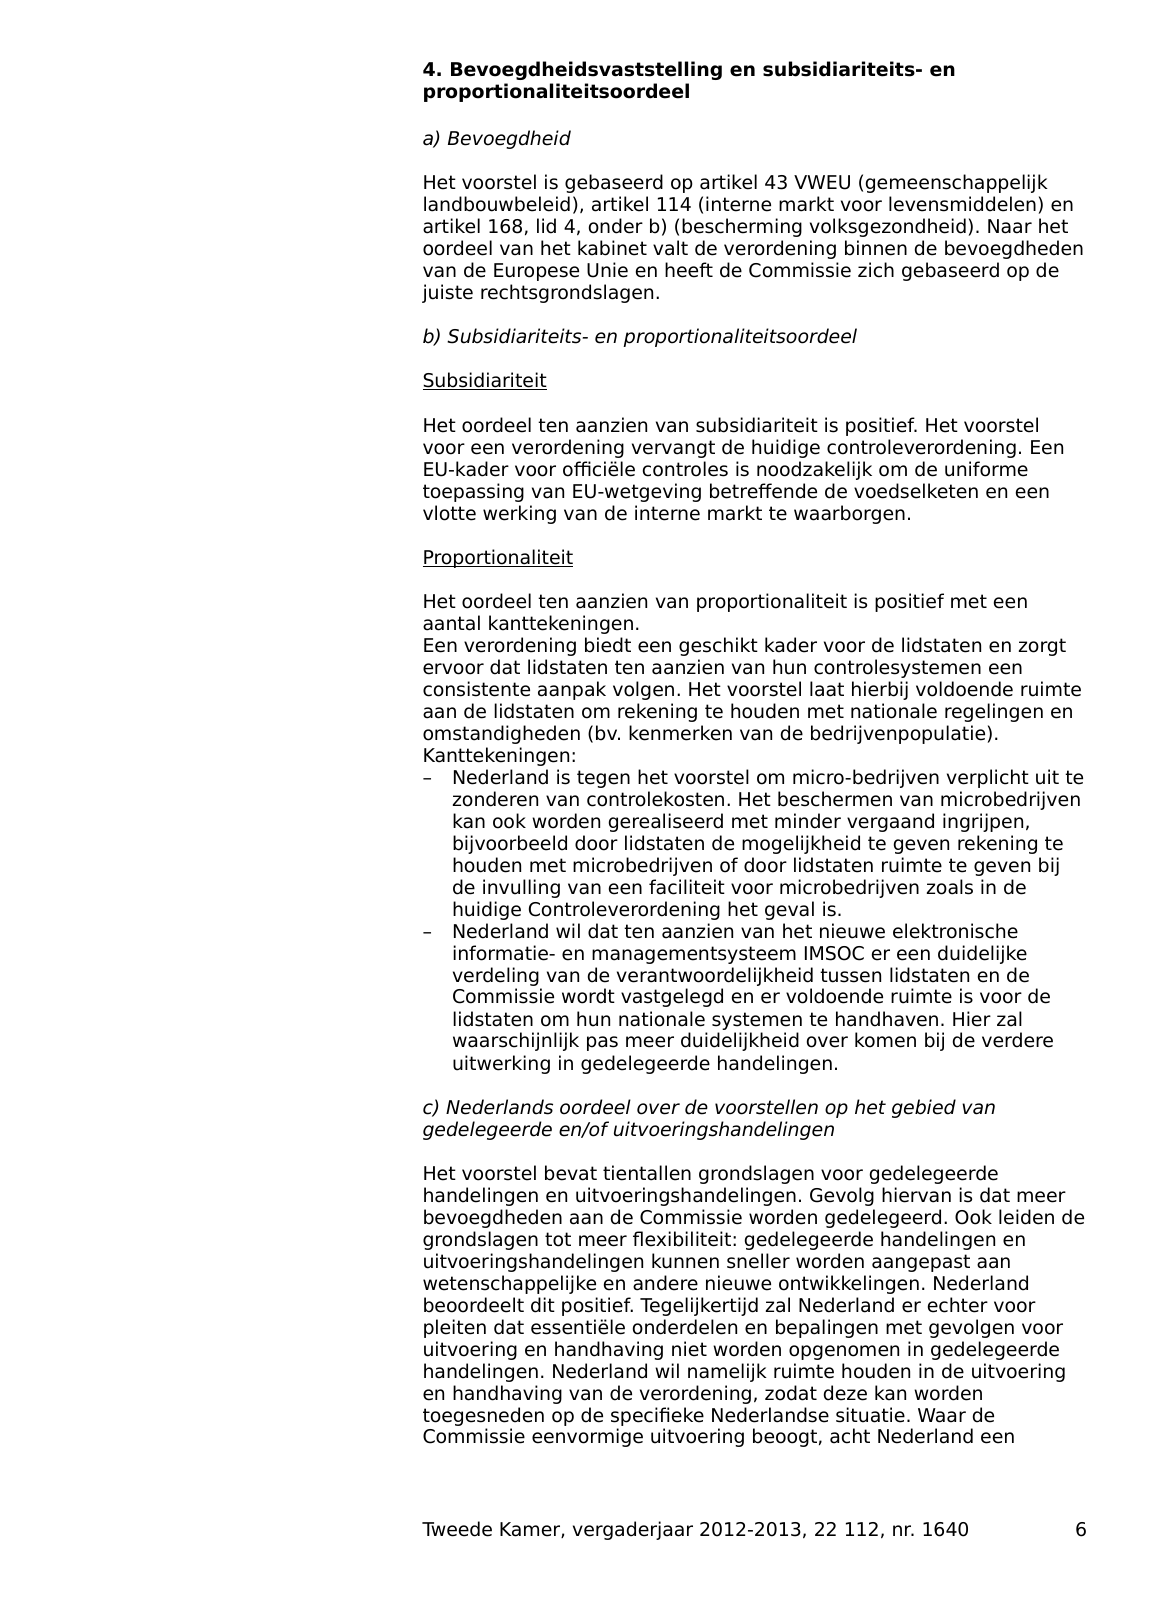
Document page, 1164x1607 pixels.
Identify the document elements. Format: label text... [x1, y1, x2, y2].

subtitle a) Bevoegdheid [422, 128, 1087, 150]
text Het voorstel is gebaseerd op artikel 43 VWEU (gemeenschappelijk landbouwbeleid), artikel 114 (interne markt voor levensmiddelen) en artikel 168, lid 4, onder b) (bescherming volksgezondheid). Naar het oordeel van het kabinet valt de verordening binnen de bevoegdheden van de Europese Unie en heeft de Commissie zich gebaseerd op de juiste rechtsgrondslagen. [422, 172, 1087, 304]
text Het oordeel ten aanzien van subsidiariteit is positief. Het voorstel voor een verordening vervangt de huidige controleverordening. Een EU-kader voor officiële controles is noodzakelijk om de uniforme toepassing van EU-wetgeving betreffende de voedselketen en een vlotte werking van de interne markt te waarborgen. [422, 414, 1087, 524]
text – Nederland is tegen het voorstel om micro-bedrijven verplicht uit te zonderen van controlekosten. Het beschermen van microbedrijven kan ook worden gerealiseerd met minder vergaand ingrijpen, bijvoorbeeld door lidstaten de mogelijkheid te geven rekening te houden met microbedrijven of door lidstaten ruimte te geven bij de invulling van een faciliteit voor microbedrijven zoals in de huidige Controleverordening het geval is. [422, 767, 1087, 921]
subtitle b) Subsidiariteits- en proportionaliteitsoordeel [422, 326, 1087, 348]
subtitle 4. Bevoegdheidsvaststelling en subsidiariteits- en proportionaliteitsoordeel [422, 59, 1087, 103]
subtitle Proportionaliteit [422, 547, 1087, 569]
subtitle Subsidiariteit [422, 370, 1087, 392]
text Het voorstel bevat tientallen grondslagen voor gedelegeerde handelingen en uitvoeringshandelingen. Gevolg hiervan is dat meer bevoegdheden aan de Commissie worden gedelegeerd. Ook leiden de grondslagen tot meer flexibiliteit: gedelegeerde handelingen en uitvoeringshandelingen kunnen sneller worden aangepast aan wetenschappelijke en andere nieuwe ontwikkelingen. Nederland beoordeelt dit positief. Tegelijkertijd zal Nederland er echter voor pleiten dat essentiële onderdelen en bepalingen met gevolgen voor uitvoering en handhaving niet worden opgenomen in gedelegeerde handelingen. Nederland wil namelijk ruimte houden in de uitvoering en handhaving van de verordening, zodat deze kan worden toegesneden op de specifieke Nederlandse situatie. Waar de Commissie eenvormige uitvoering beoogt, acht Nederland een [422, 1163, 1087, 1448]
text Een verordening biedt een geschikt kader voor de lidstaten en zorgt ervoor dat lidstaten ten aanzien van hun controlesystemen een consistente aanpak volgen. Het voorstel laat hierbij voldoende ruimte aan de lidstaten om rekening te houden met nationale regelingen en omstandigheden (bv. kenmerken van de bedrijvenpopulatie). [422, 635, 1087, 745]
subtitle c) Nederlands oordeel over de voorstellen op het gebied van gedelegeerde en/of uitvoeringshandelingen [422, 1097, 1087, 1141]
text Het oordeel ten aanzien van proportionaliteit is positief met een aantal kanttekeningen. [422, 591, 1087, 635]
text Kanttekeningen: [422, 745, 1087, 767]
text – Nederland wil dat ten aanzien van het nieuwe elektronische informatie- en managementsysteem IMSOC er een duidelijke verdeling van de verantwoordelijkheid tussen lidstaten en de Commissie wordt vastgelegd en er voldoende ruimte is voor de lidstaten om hun nationale systemen te handhaven. Hier zal waarschijnlijk pas meer duidelijkheid over komen bij de verdere uitwerking in gedelegeerde handelingen. [422, 921, 1087, 1074]
